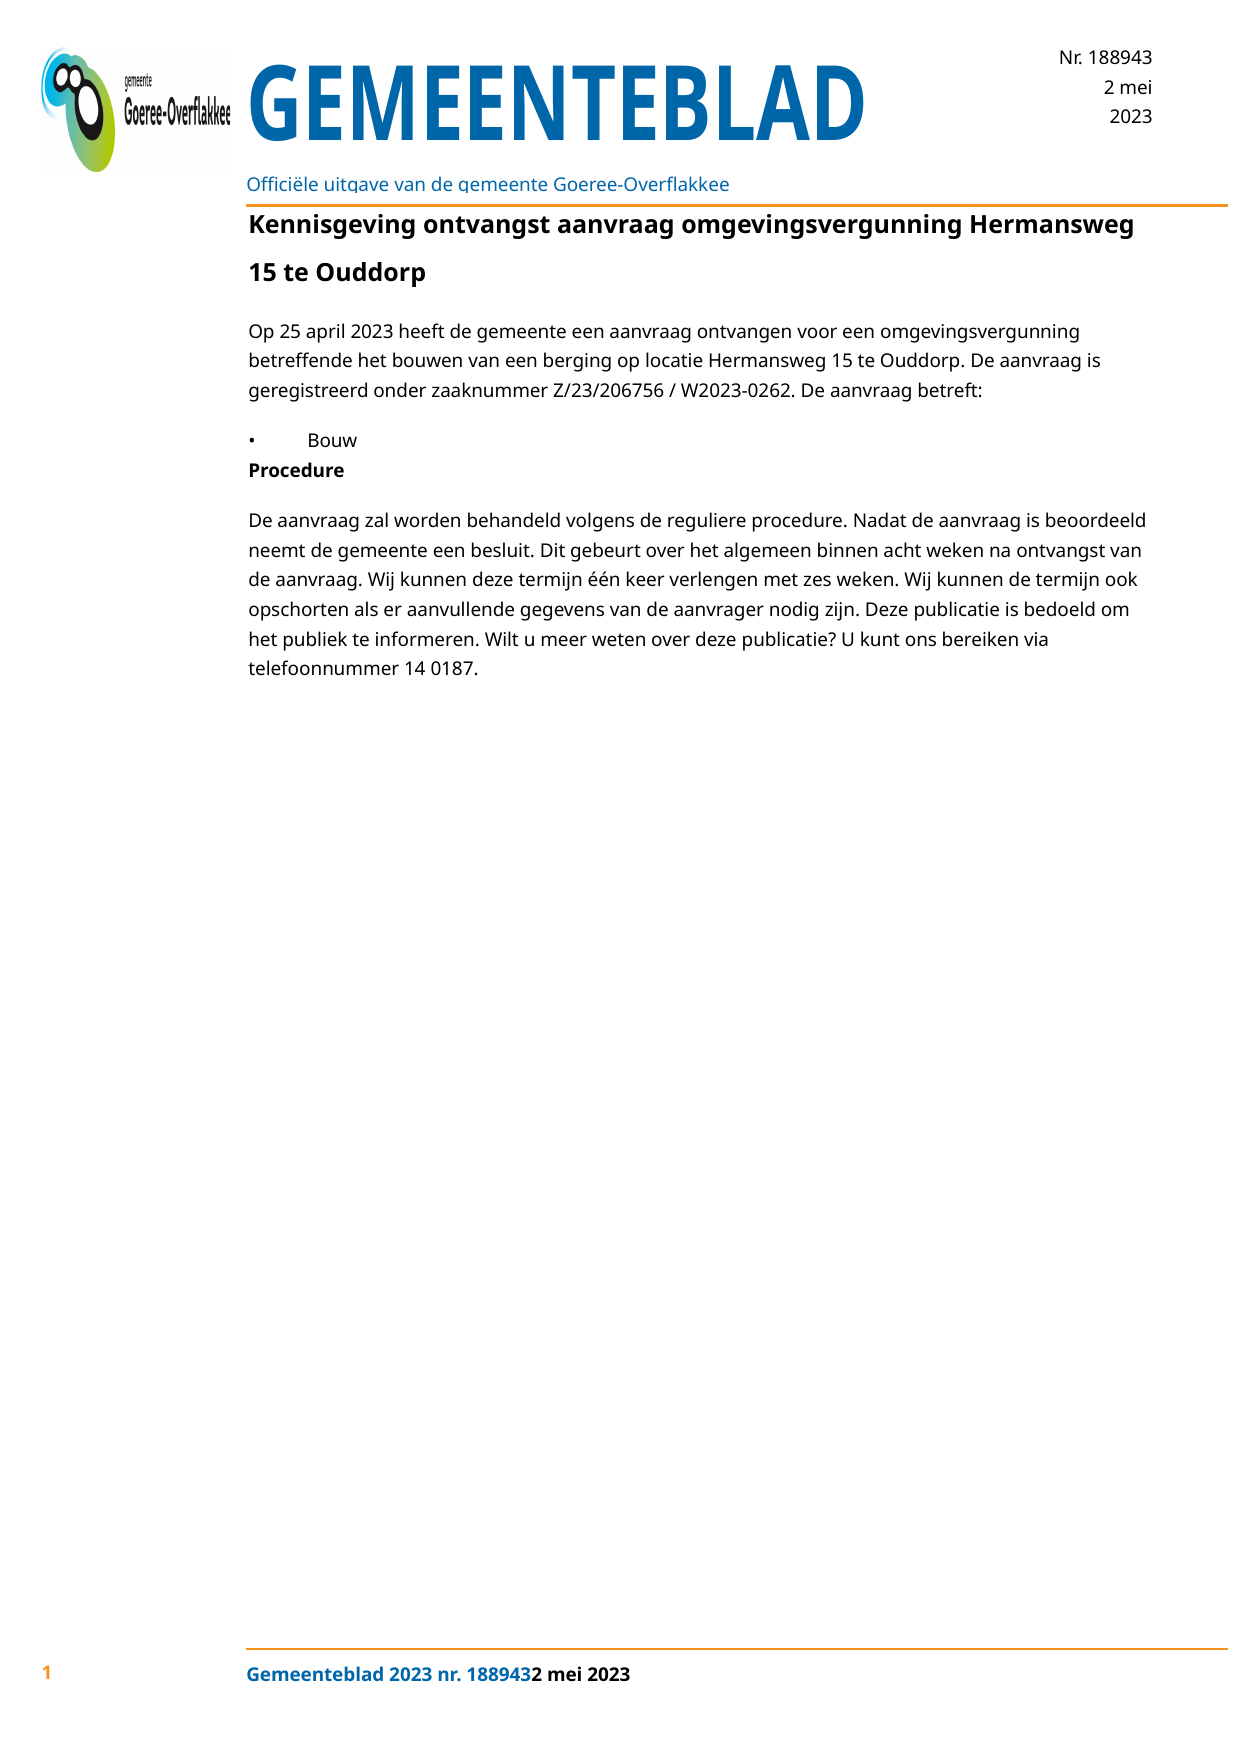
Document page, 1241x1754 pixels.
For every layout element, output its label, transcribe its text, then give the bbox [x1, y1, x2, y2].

list Bouw [248, 427, 1152, 453]
text Procedure [248, 457, 1152, 483]
text Kennisgeving ontvangst aanvraag omgevingsvergunning Hermansweg 15 te Ouddorp [248, 207, 1152, 288]
text Op 25 april 2023 heeft de gemeente een aanvraag ontvangen voor een omgevingsvergunning betreffende het bouwen van een berging op locatie Hermansweg 15 te Ouddorp. De aanvraag is geregistreerd onder zaaknummer Z/23/206756 / W2023-0262. De aanvraag betreft: [248, 318, 1152, 403]
picture [41, 47, 231, 172]
text De aanvraag zal worden behandeld volgens de reguliere procedure. Nadat de aanvraag is beoordeeld neemt de gemeente een besluit. Dit gebeurt over het algemeen binnen acht weken na ontvangst van de aanvraag. Wij kunnen deze termijn één keer verlengen met zes weken. Wij kunnen de termijn ook opschorten als er aanvullende gegevens van de aanvrager nodig zijn. Deze publicatie is bedoeld om het publiek te informeren. Wilt u meer weten over deze publicatie? U kunt ons bereiken via telefoonnummer 14 0187. [248, 507, 1152, 681]
